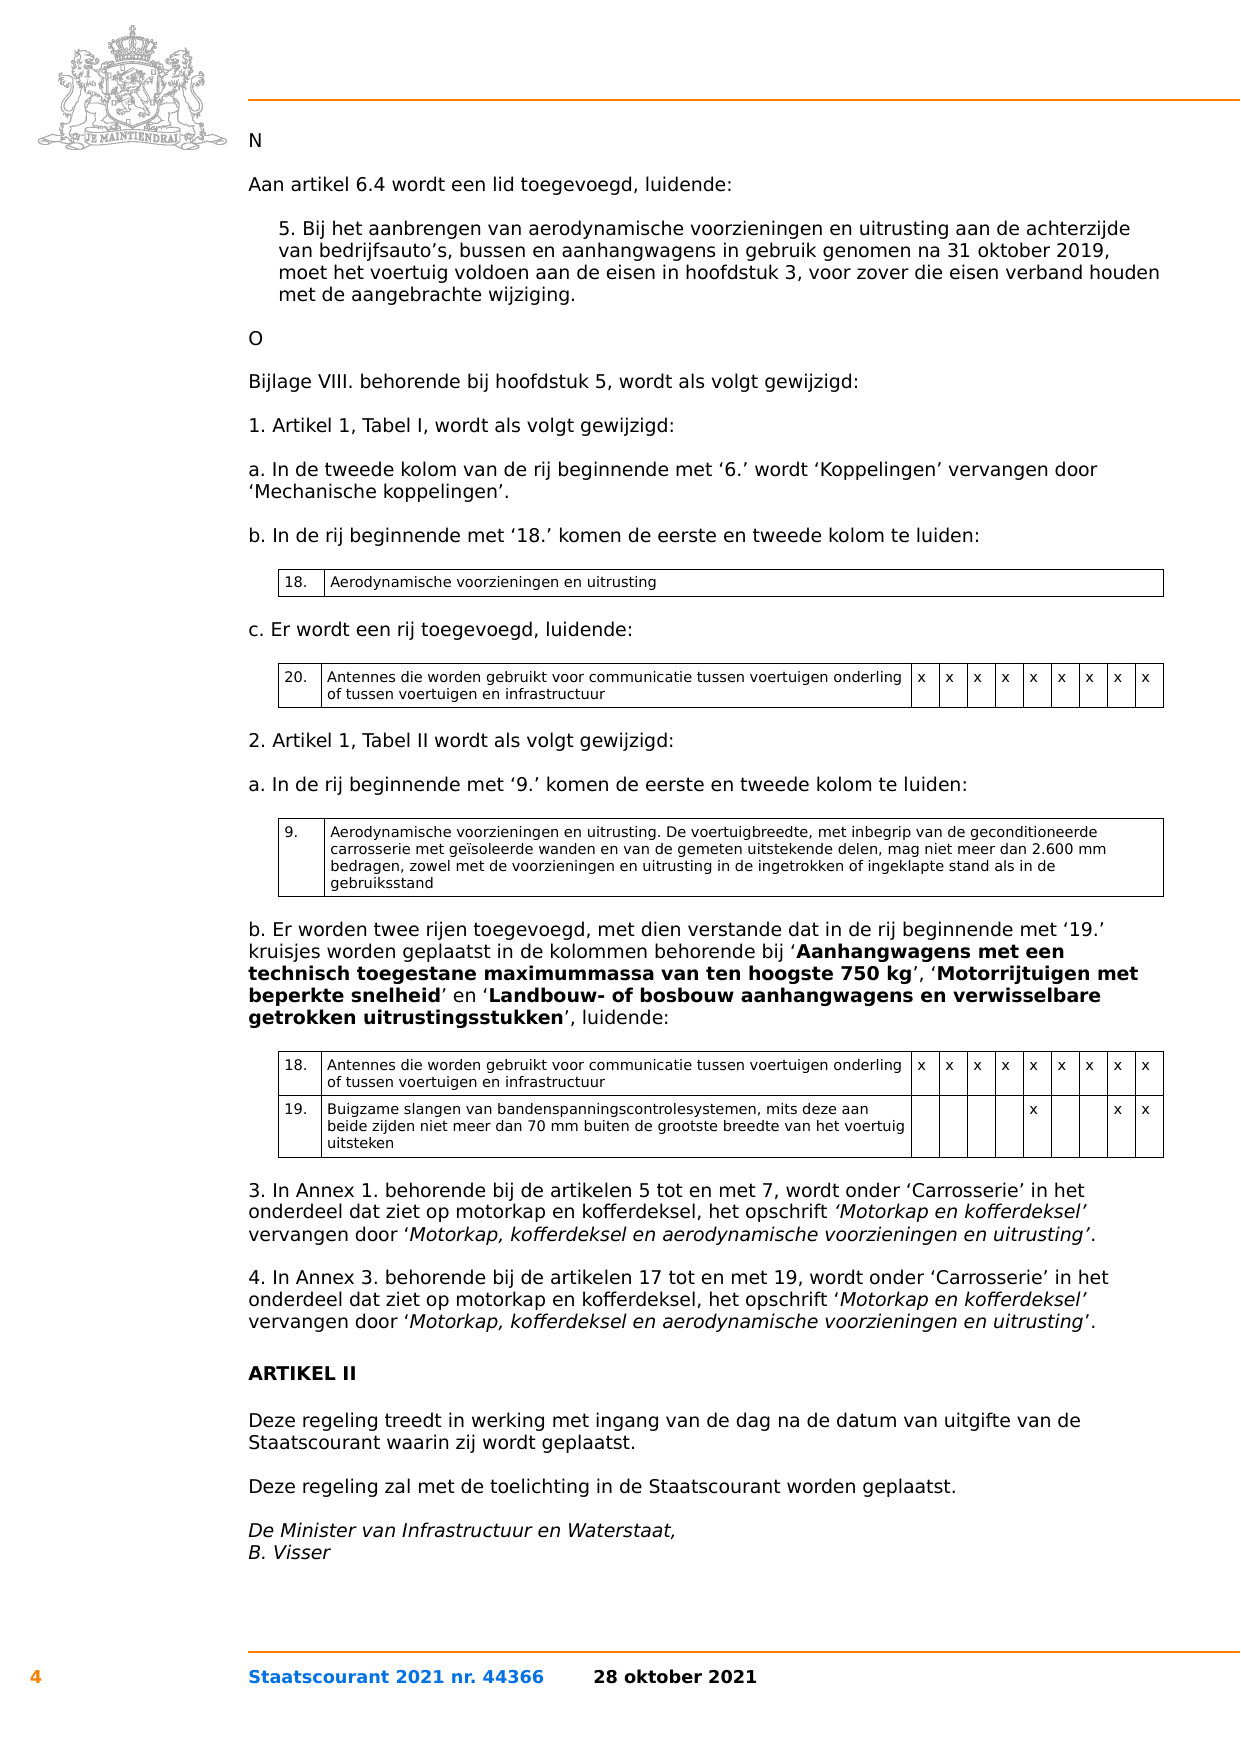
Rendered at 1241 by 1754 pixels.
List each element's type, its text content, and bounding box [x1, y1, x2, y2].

table_header Antennes die worden gebruikt voor communicatie tussen voertuigen onderling of tussen voertuigen en infrastructuur [322, 664, 911, 707]
table_header x [1080, 1052, 1107, 1095]
text 3. In Annex 1. behorende bij de artikelen 5 tot en met 7, wordt onder ‘Carrosserie’ in het onderdeel dat ziet op motorkap en kofferdeksel, het opschrift ‘Motorkap en kofferdeksel’ vervangen door ‘Motorkap, kofferdeksel en aerodynamische voorzieningen en uitrusting’. [248, 1179, 1163, 1245]
table_header Aerodynamische voorzieningen en uitrusting. De voertuigbreedte, met inbegrip van de geconditioneerde carrosserie met geïsoleerde wanden en van de gemeten uitstekende delen, mag niet meer dan 2.600 mm bedragen, zowel met de voorzieningen en uitrusting in de ingetrokken of ingeklapte stand als in de gebruiksstand [325, 819, 1163, 896]
table_header 18. [279, 570, 324, 596]
table_header x [1024, 664, 1051, 707]
text 4. In Annex 3. behorende bij de artikelen 17 tot en met 19, wordt onder ‘Carrosserie’ in het onderdeel dat ziet op motorkap en kofferdeksel, het opschrift ‘Motorkap en kofferdeksel’ vervangen door ‘Motorkap, kofferdeksel en aerodynamische voorzieningen en uitrusting’. [248, 1267, 1163, 1333]
table_cell 19. [279, 1096, 321, 1157]
table_header x [1024, 1052, 1051, 1095]
text a. In de rij beginnende met ‘9.’ komen de eerste en tweede kolom te luiden: [248, 774, 1163, 796]
table_header 9. [279, 819, 324, 896]
table_header x [968, 1052, 995, 1095]
table_header 18. [279, 1052, 321, 1095]
text 5. Bij het aanbrengen van aerodynamische voorzieningen en uitrusting aan de achterzijde van bedrijfsauto’s, bussen en aanhangwagens in gebruik genomen na 31 oktober 2019, moet het voertuig voldoen aan de eisen in hoofdstuk 3, voor zover die eisen verband houden met de aangebrachte wijziging. [278, 218, 1163, 306]
table_header x [912, 1052, 939, 1095]
table_header Aerodynamische voorzieningen en uitrusting [325, 570, 1163, 596]
table_header x [1080, 664, 1107, 707]
table_cell [940, 1096, 967, 1157]
table_cell [912, 1096, 939, 1157]
table_header x [996, 664, 1023, 707]
table_header x [1052, 664, 1079, 707]
text N [248, 130, 1163, 152]
table_cell [1080, 1096, 1107, 1157]
text Aan artikel 6.4 wordt een lid toegevoegd, luidende: [248, 174, 1163, 196]
table_header x [1108, 1052, 1135, 1095]
table_cell [968, 1096, 995, 1157]
text b. Er worden twee rijen toegevoegd, met dien verstande dat in de rij beginnende met ‘19.’ kruisjes worden geplaatst in de kolommen behorende bij ‘Aanhangwagens met een technisch toegestane maximummassa van ten hoogste 750 kg’, ‘Motorrijtuigen met beperkte snelheid’ en ‘Landbouw- of bosbouw aanhangwagens en verwisselbare getrokken uitrustingsstukken’, luidende: [248, 919, 1163, 1029]
table_cell x [1136, 1096, 1163, 1157]
table_cell Buigzame slangen van bandenspanningscontrolesystemen, mits deze aan beide zijden niet meer dan 70 mm buiten de grootste breedte van het voertuig uitsteken [322, 1096, 911, 1157]
table_header x [968, 664, 995, 707]
table_header x [912, 664, 939, 707]
text c. Er wordt een rij toegevoegd, luidende: [248, 619, 1163, 641]
text Deze regeling zal met de toelichting in de Staatscourant worden geplaatst. [248, 1476, 1163, 1498]
text 2. Artikel 1, Tabel II wordt als volgt gewijzigd: [248, 730, 1163, 752]
table_header x [940, 1052, 967, 1095]
table_header x [1136, 664, 1163, 707]
table_header x [1136, 1052, 1163, 1095]
picture [38, 25, 227, 150]
table_cell [1052, 1096, 1079, 1157]
table_header x [996, 1052, 1023, 1095]
table_header Antennes die worden gebruikt voor communicatie tussen voertuigen onderling of tussen voertuigen en infrastructuur [322, 1052, 911, 1095]
text 1. Artikel 1, Tabel I, wordt als volgt gewijzigd: [248, 415, 1163, 437]
table_header x [1052, 1052, 1079, 1095]
text Deze regeling treedt in werking met ingang van de dag na de datum van uitgifte van de Staatscourant waarin zij wordt geplaatst. [248, 1410, 1163, 1454]
subtitle ARTIKEL II [248, 1363, 1163, 1385]
table_header 20. [279, 664, 321, 707]
text O [248, 327, 1163, 349]
table_header x [940, 664, 967, 707]
text a. In de tweede kolom van de rij beginnende met ‘6.’ wordt ‘Koppelingen’ vervangen door ‘Mechanische koppelingen’. [248, 459, 1163, 503]
text Bijlage VIII. behorende bij hoofdstuk 5, wordt als volgt gewijzigd: [248, 371, 1163, 393]
table_cell x [1108, 1096, 1135, 1157]
table_cell x [1024, 1096, 1051, 1157]
table_cell [996, 1096, 1023, 1157]
text De Minister van Infrastructuur en Waterstaat, B. Visser [248, 1520, 1163, 1564]
text b. In de rij beginnende met ‘18.’ komen de eerste en tweede kolom te luiden: [248, 525, 1163, 547]
table_header x [1108, 664, 1135, 707]
